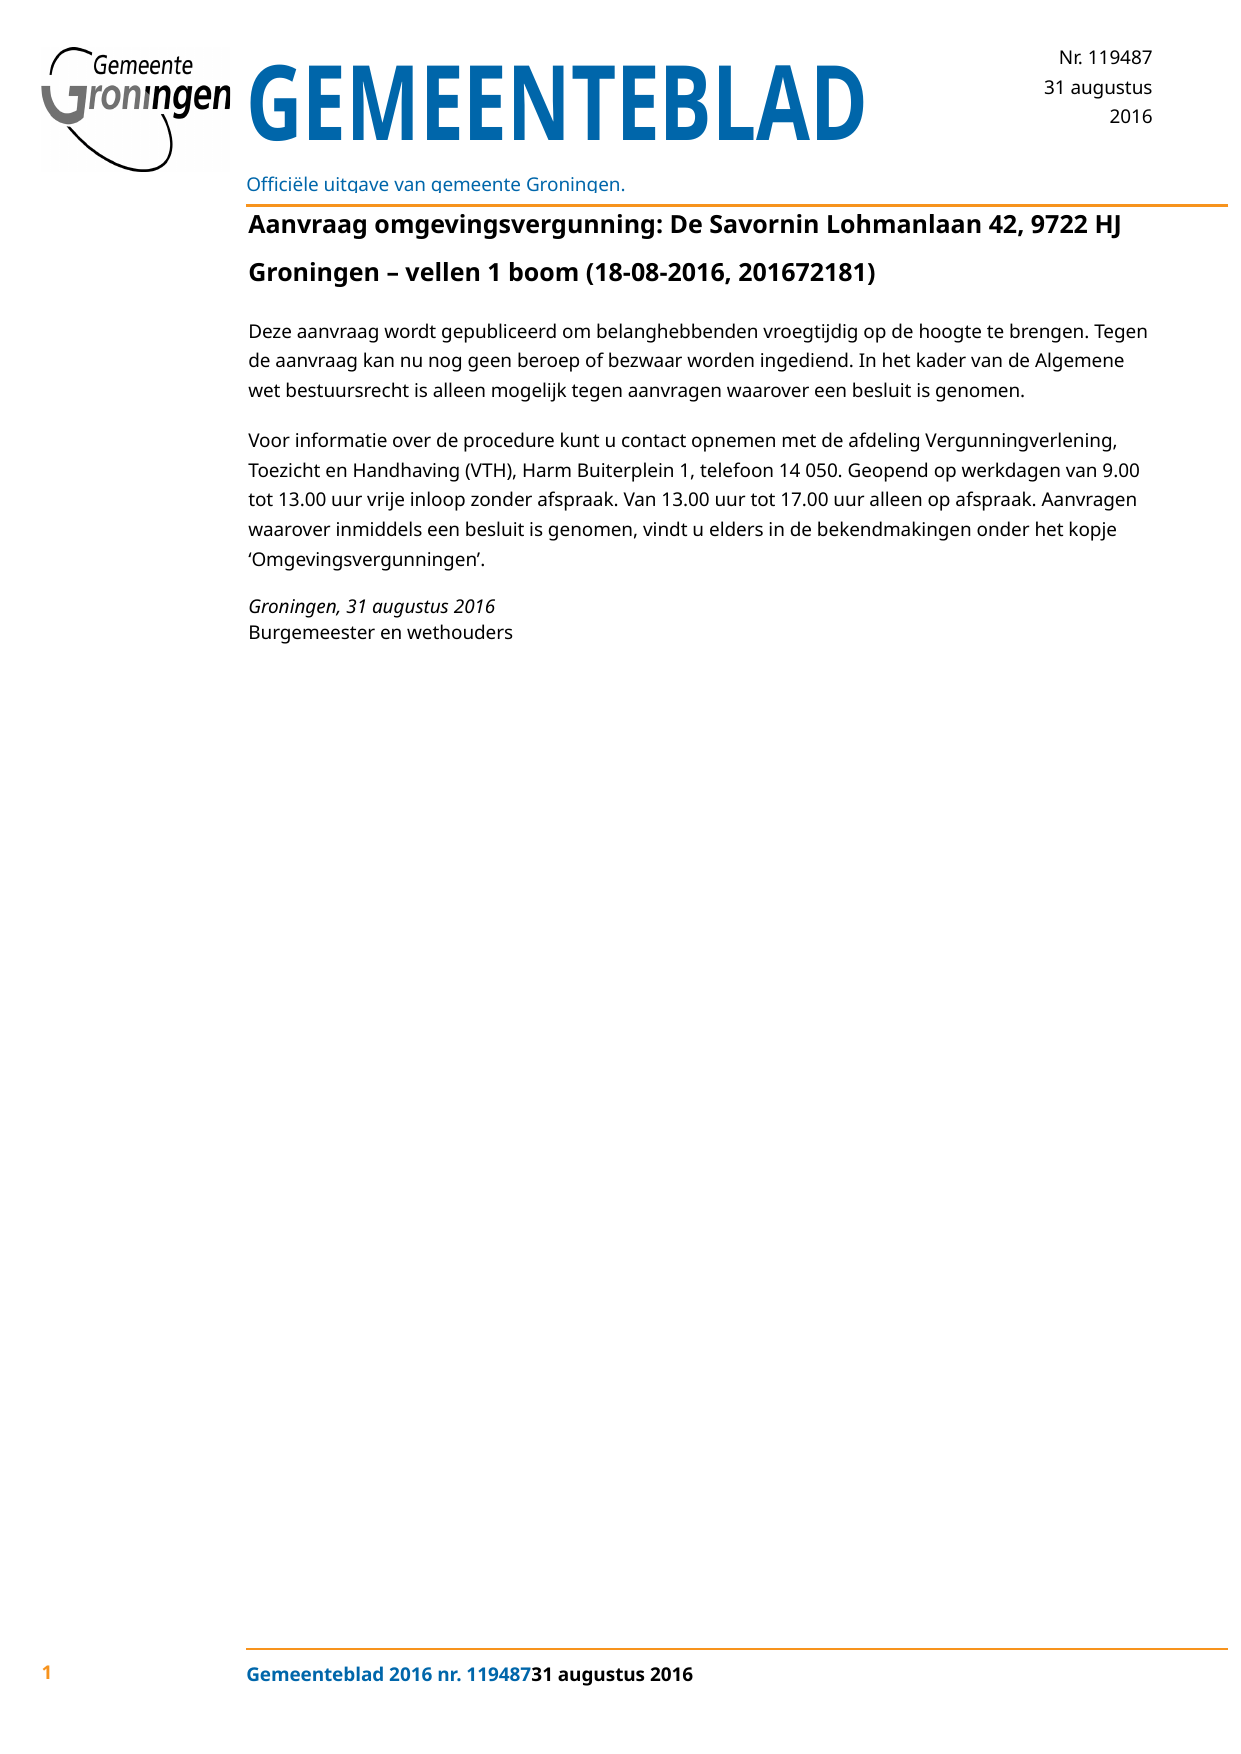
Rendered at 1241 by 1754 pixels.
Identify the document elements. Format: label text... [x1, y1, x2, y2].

text Burgemeester en wethouders [248, 619, 1152, 645]
text Deze aanvraag wordt gepubliceerd om belanghebbenden vroegtijdig op de hoogte te brengen. Tegen de aanvraag kan nu nog geen beroep of bezwaar worden ingediend. In het kader van de Algemene wet bestuursrecht is alleen mogelijk tegen aanvragen waarover een besluit is genomen. [248, 318, 1152, 403]
picture [41, 47, 231, 172]
text Voor informatie over de procedure kunt u contact opnemen met de afdeling Vergunningverlening, Toezicht en Handhaving (VTH), Harm Buiterplein 1, telefoon 14 050. Geopend op werkdagen van 9.00 tot 13.00 uur vrije inloop zonder afspraak. Van 13.00 uur tot 17.00 uur alleen op afspraak. Aanvragen waarover inmiddels een besluit is genomen, vindt u elders in de bekendmakingen onder het kopje ‘Omgevingsvergunningen’. [248, 427, 1152, 572]
text Groningen, 31 augustus 2016 [248, 594, 1152, 619]
text Aanvraag omgevingsvergunning: De Savornin Lohmanlaan 42, 9722 HJ Groningen – vellen 1 boom (18-08-2016, 201672181) [248, 207, 1152, 288]
